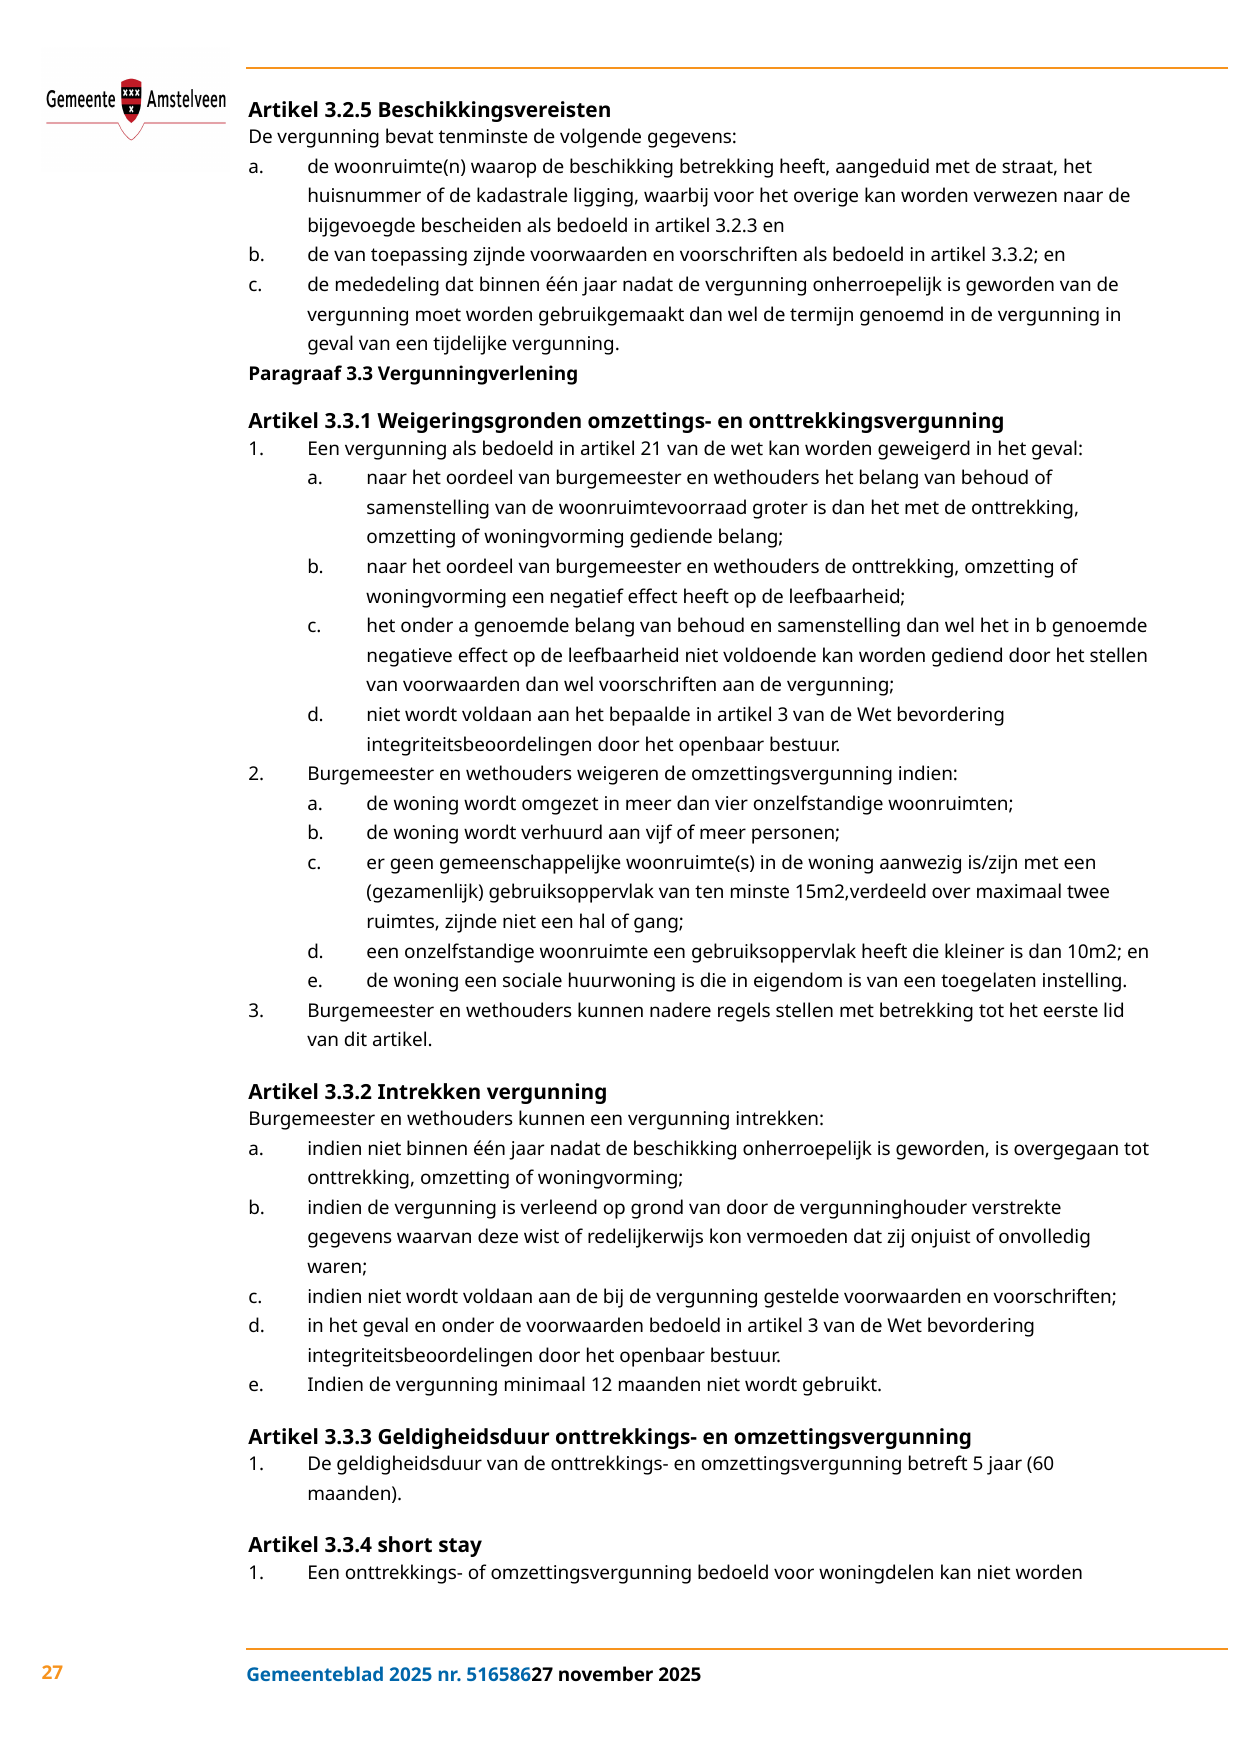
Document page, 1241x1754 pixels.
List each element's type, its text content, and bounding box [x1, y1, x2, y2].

list De geldigheidsduur van de onttrekkings- en omzettingsvergunning betreft 5 jaar (60 maanden). [248, 1451, 1152, 1506]
list Een vergunning als bedoeld in artikel 21 van de wet kan worden geweigerd in het geval: [248, 435, 1152, 461]
list Indien de vergunning minimaal 12 maanden niet wordt gebruikt. [248, 1372, 1152, 1397]
text De vergunning bevat tenminste de volgende gegevens: [248, 123, 1152, 149]
text Paragraaf 3.3 Vergunningverlening [248, 360, 1152, 386]
list naar het oordeel van burgemeester en wethouders het belang van behoud of samenstelling van de woonruimtevoorraad groter is dan het met de onttrekking, omzetting of woningvorming gediende belang; [307, 464, 1152, 549]
list Burgemeester en wethouders weigeren de omzettingsvergunning indien: [248, 760, 1152, 786]
text Burgemeester en wethouders kunnen een vergunning intrekken: [248, 1105, 1152, 1131]
list indien niet binnen één jaar nadat de beschikking onherroepelijk is geworden, is overgegaan tot onttrekking, omzetting of woningvorming; [248, 1135, 1152, 1190]
list indien de vergunning is verleend op grond van door de vergunninghouder verstrekte gegevens waarvan deze wist of redelijkerwijs kon vermoeden dat zij onjuist of onvolledig waren; [248, 1194, 1152, 1279]
list de woning wordt omgezet in meer dan vier onzelfstandige woonruimten; [307, 790, 1152, 816]
text Artikel 3.3.3 Geldigheidsduur onttrekkings- en omzettingsvergunning [248, 1422, 1152, 1451]
list naar het oordeel van burgemeester en wethouders de onttrekking, omzetting of woningvorming een negatief effect heeft op de leefbaarheid; [307, 553, 1152, 608]
list er geen gemeenschappelijke woonruimte(s) in de woning aanwezig is/zijn met een (gezamenlijk) gebruiksoppervlak van ten minste 15m2,verdeeld over maximaal twee ruimtes, zijnde niet een hal of gang; [307, 849, 1152, 934]
list de van toepassing zijnde voorwaarden en voorschriften als bedoeld in artikel 3.3.2; en [248, 242, 1152, 267]
list indien niet wordt voldaan aan de bij de vergunning gestelde voorwaarden en voorschriften; [248, 1283, 1152, 1309]
text Artikel 3.3.1 Weigeringsgronden omzettings- en onttrekkingsvergunning [248, 406, 1152, 435]
list de mededeling dat binnen één jaar nadat de vergunning onherroepelijk is geworden van de vergunning moet worden gebruikgemaakt dan wel de termijn genoemd in de vergunning in geval van een tijdelijke vergunning. [248, 271, 1152, 356]
picture [41, 47, 231, 172]
list in het geval en onder de voorwaarden bedoeld in artikel 3 van de Wet bevordering integriteitsbeoordelingen door het openbaar bestuur. [248, 1312, 1152, 1368]
list de woning wordt verhuurd aan vijf of meer personen; [307, 819, 1152, 845]
list het onder a genoemde belang van behoud en samenstelling dan wel het in b genoemde negatieve effect op de leefbaarheid niet voldoende kan worden gediend door het stellen van voorwaarden dan wel voorschriften aan de vergunning; [307, 612, 1152, 697]
list Een onttrekkings- of omzettingsvergunning bedoeld voor woningdelen kan niet worden [248, 1559, 1152, 1585]
list een onzelfstandige woonruimte een gebruiksoppervlak heeft die kleiner is dan 10m2; en [307, 938, 1152, 963]
text Artikel 3.3.2 Intrekken vergunning [248, 1077, 1152, 1105]
list de woonruimte(n) waarop de beschikking betrekking heeft, aangeduid met de straat, het huisnummer of de kadastrale ligging, waarbij voor het overige kan worden verwezen naar de bijgevoegde bescheiden als bedoeld in artikel 3.2.3 en [248, 153, 1152, 238]
list niet wordt voldaan aan het bepaalde in artikel 3 van de Wet bevordering integriteitsbeoordelingen door het openbaar bestuur. [307, 701, 1152, 756]
list Burgemeester en wethouders kunnen nadere regels stellen met betrekking tot het eerste lid van dit artikel. [248, 997, 1152, 1052]
list de woning een sociale huurwoning is die in eigendom is van een toegelaten instelling. [307, 967, 1152, 993]
text Artikel 3.2.5 Beschikkingsvereisten [248, 95, 1152, 123]
text Artikel 3.3.4 short stay [248, 1531, 1152, 1559]
